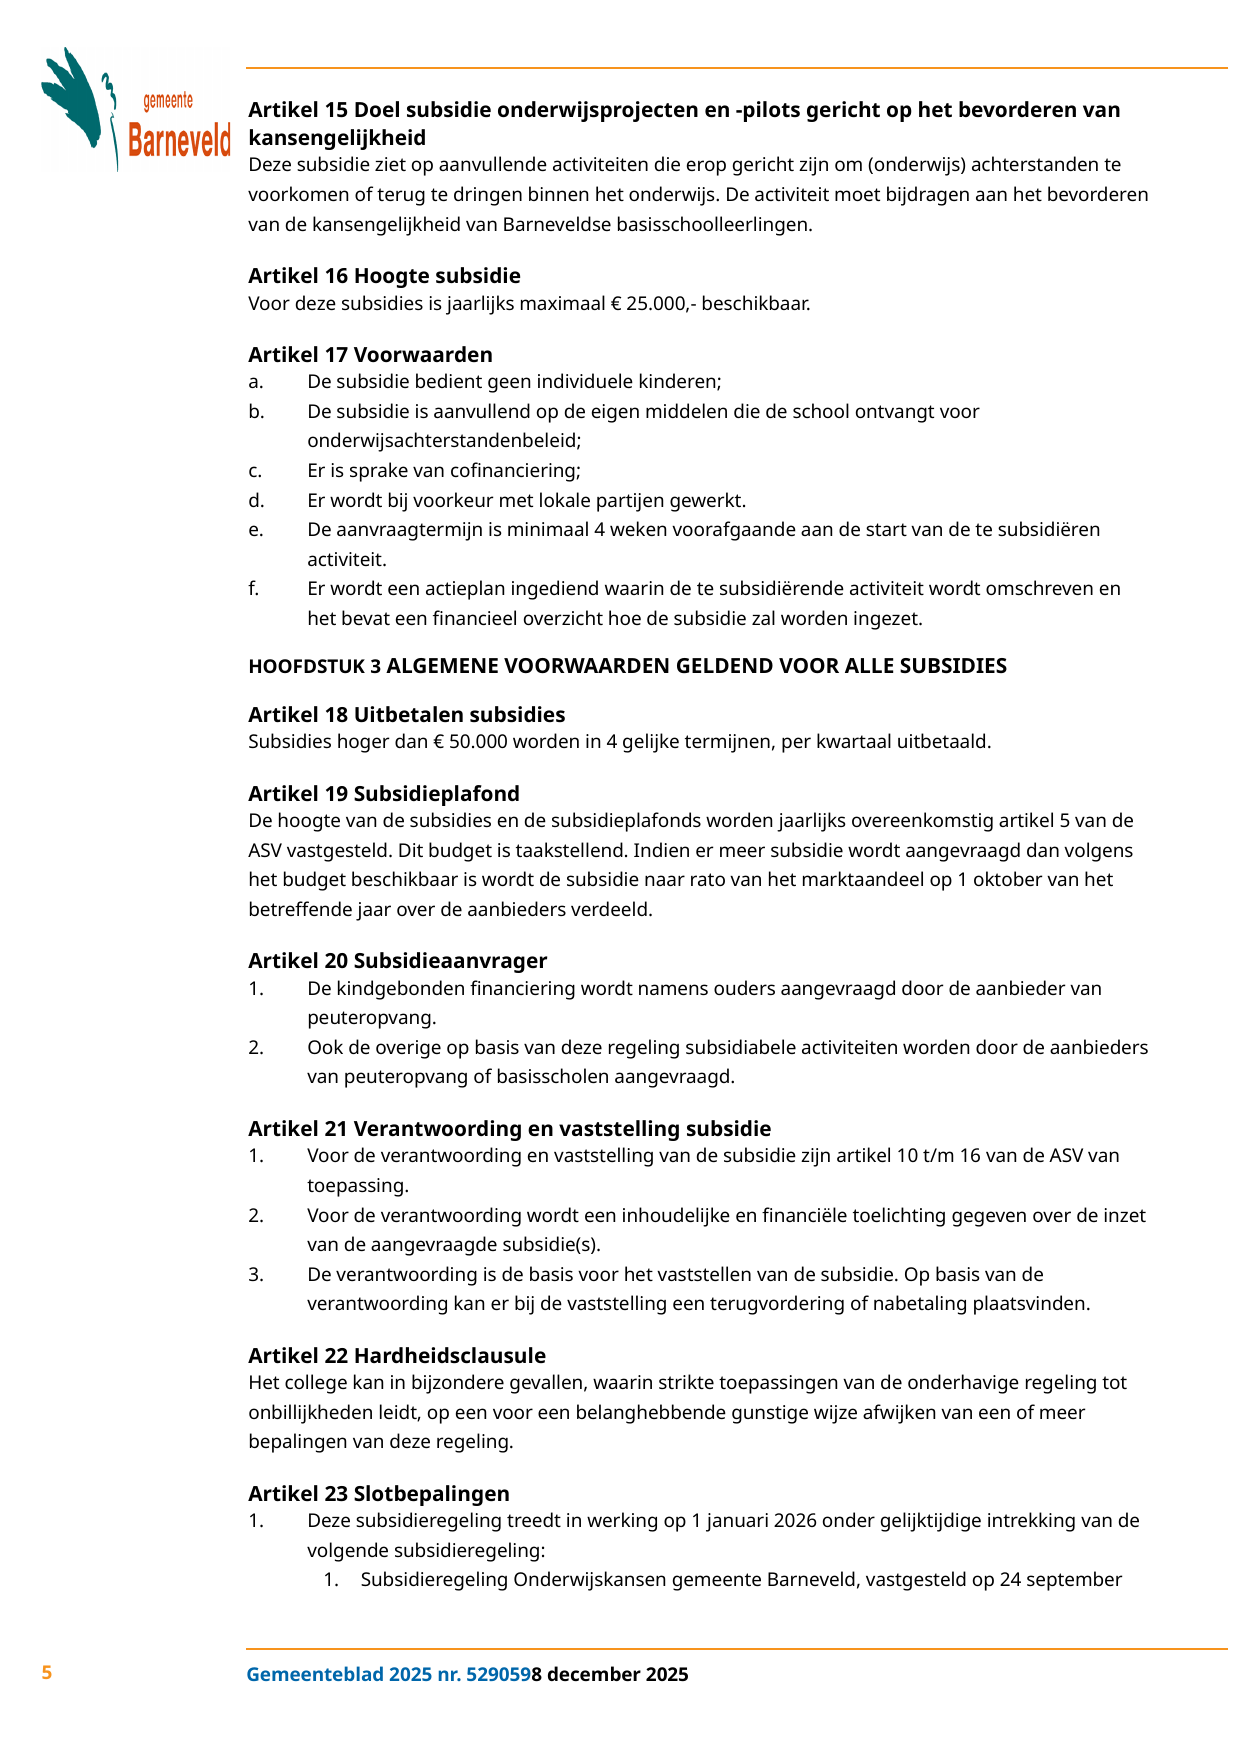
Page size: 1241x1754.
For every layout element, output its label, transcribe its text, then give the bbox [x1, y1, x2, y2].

list Voor de verantwoording en vaststelling van de subsidie zijn artikel 10 t/m 16 van de ASV van toepassing. [248, 1143, 1152, 1198]
list De verantwoording is de basis voor het vaststellen van de subsidie. Op basis van de verantwoording kan er bij de vaststelling een terugvordering of nabetaling plaatsvinden. [248, 1261, 1152, 1316]
text Artikel 15 Doel subsidie onderwijsprojecten en -pilots gericht op het bevorderen van kansengelijkheid [248, 95, 1152, 152]
text Artikel 20 Subsidieaanvrager [248, 947, 1152, 975]
list De kindgebonden financiering wordt namens ouders aangevraagd door de aanbieder van peuteropvang. [248, 975, 1152, 1030]
list De aanvraagtermijn is minimaal 4 weken voorafgaande aan de start van de te subsidiëren activiteit. [248, 516, 1152, 572]
list De subsidie bedient geen individuele kinderen; [248, 368, 1152, 394]
text Artikel 18 Uitbetalen subsidies [248, 700, 1152, 728]
list Ook de overige op basis van deze regeling subsidiabele activiteiten worden door de aanbieders van peuteropvang of basisscholen aangevraagd. [248, 1034, 1152, 1089]
text Deze subsidie ziet op aanvullende activiteiten die erop gericht zijn om (onderwijs) achterstanden te voorkomen of terug te dringen binnen het onderwijs. De activiteit moet bijdragen aan het bevorderen van de kansengelijkheid van Barneveldse basisschoolleerlingen. [248, 152, 1152, 237]
text Artikel 16 Hoogte subsidie [248, 261, 1152, 290]
text HOOFDSTUK 3 ALGEMENE VOORWAARDEN GELDEND VOOR ALLE SUBSIDIES [248, 651, 1152, 679]
text Subsidies hoger dan € 50.000 worden in 4 gelijke termijnen, per kwartaal uitbetaald. [248, 728, 1152, 754]
text De hoogte van de subsidies en de subsidieplafonds worden jaarlijks overeenkomstig artikel 5 van de ASV vastgesteld. Dit budget is taakstellend. Indien er meer subsidie wordt aangevraagd dan volgens het budget beschikbaar is wordt de subsidie naar rato van het marktaandeel op 1 oktober van het betreffende jaar over de aanbieders verdeeld. [248, 807, 1152, 922]
list Er wordt een actieplan ingediend waarin de te subsidiërende activiteit wordt omschreven en het bevat een financieel overzicht hoe de subsidie zal worden ingezet. [248, 576, 1152, 631]
picture [41, 47, 231, 172]
text Artikel 19 Subsidieplafond [248, 779, 1152, 807]
text Artikel 17 Voorwaarden [248, 340, 1152, 368]
text Artikel 22 Hardheidsclausule [248, 1341, 1152, 1369]
list Voor de verantwoording wordt een inhoudelijke en financiële toelichting gegeven over de inzet van de aangevraagde subsidie(s). [248, 1202, 1152, 1257]
list Er wordt bij voorkeur met lokale partijen gewerkt. [248, 487, 1152, 513]
text Artikel 23 Slotbepalingen [248, 1479, 1152, 1507]
text Voor deze subsidies is jaarlijks maximaal € 25.000,- beschikbaar. [248, 290, 1152, 315]
list Subsidieregeling Onderwijskansen gemeente Barneveld, vastgesteld op 24 september [323, 1567, 1152, 1592]
list De subsidie is aanvullend op de eigen middelen die de school ontvangt voor onderwijsachterstandenbeleid; [248, 398, 1152, 453]
text Het college kan in bijzondere gevallen, waarin strikte toepassingen van de onderhavige regeling tot onbillijkheden leidt, op een voor een belanghebbende gunstige wijze afwijken van een of meer bepalingen van deze regeling. [248, 1369, 1152, 1454]
text Artikel 21 Verantwoording en vaststelling subsidie [248, 1114, 1152, 1143]
list Er is sprake van cofinanciering; [248, 457, 1152, 483]
list Deze subsidieregeling treedt in werking op 1 januari 2026 onder gelijktijdige intrekking van de volgende subsidieregeling: [248, 1507, 1152, 1563]
